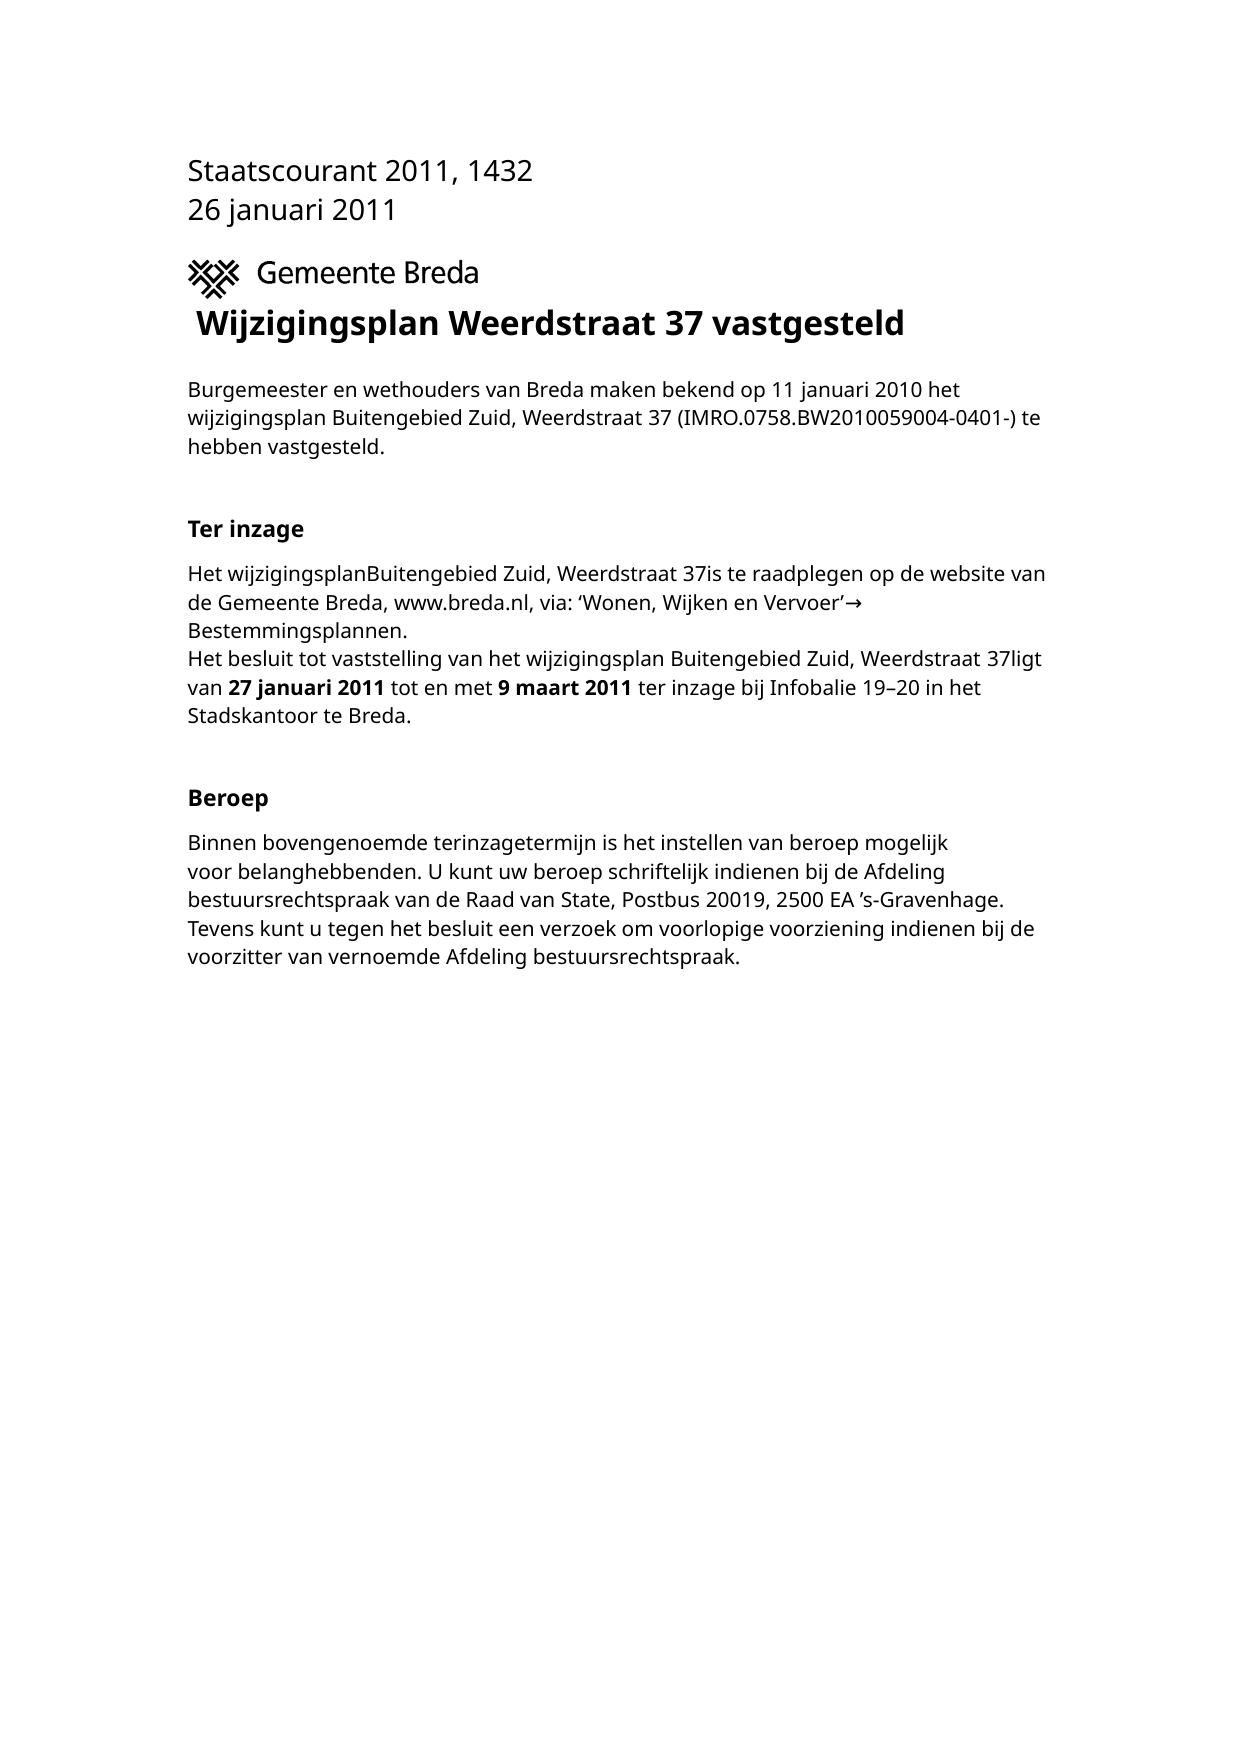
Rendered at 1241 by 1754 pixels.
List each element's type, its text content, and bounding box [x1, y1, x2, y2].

text 26 januari 2011 [187, 190, 1053, 229]
subtitle Beroep [187, 782, 1053, 813]
text Het besluit tot vaststelling van het wijzigingsplan Buitengebied Zuid, Weerdstraat 37ligt van 27 januari 2011 tot en met 9 maart 2011 ter inzage bij Infobalie 19–20 in het Stadskantoor te Breda. [187, 644, 1053, 730]
subtitle Ter inzage [187, 513, 1053, 544]
text Staatscourant 2011, 1432 [187, 150, 1053, 190]
text Het wijzigingsplanBuitengebied Zuid, Weerdstraat 37is te raadplegen op de website van de Gemeente Breda, www.breda.nl, via: ‘Wonen, Wijken en Vervoer’→ Bestemmingsplannen. [187, 559, 1053, 644]
picture [187, 258, 484, 300]
subtitle Wijzigingsplan Weerdstraat 37 vastgesteld [187, 271, 1053, 345]
text Binnen bovengenoemde terinzagetermijn is het instellen van beroep mogelijk voor belanghebbenden. U kunt uw beroep schriftelijk indienen bij de Afdeling bestuursrechtspraak van de Raad van State, Postbus 20019, 2500 EA ’s-Gravenhage. Tevens kunt u tegen het besluit een verzoek om voorlopige voorziening indienen bij de voorzitter van vernoemde Afdeling bestuursrechtspraak. [187, 828, 1053, 971]
text Burgemeester en wethouders van Breda maken bekend op 11 januari 2010 het wijzigingsplan Buitengebied Zuid, Weerdstraat 37 (IMRO.0758.BW2010059004-0401-) te hebben vastgesteld. [187, 375, 1053, 460]
